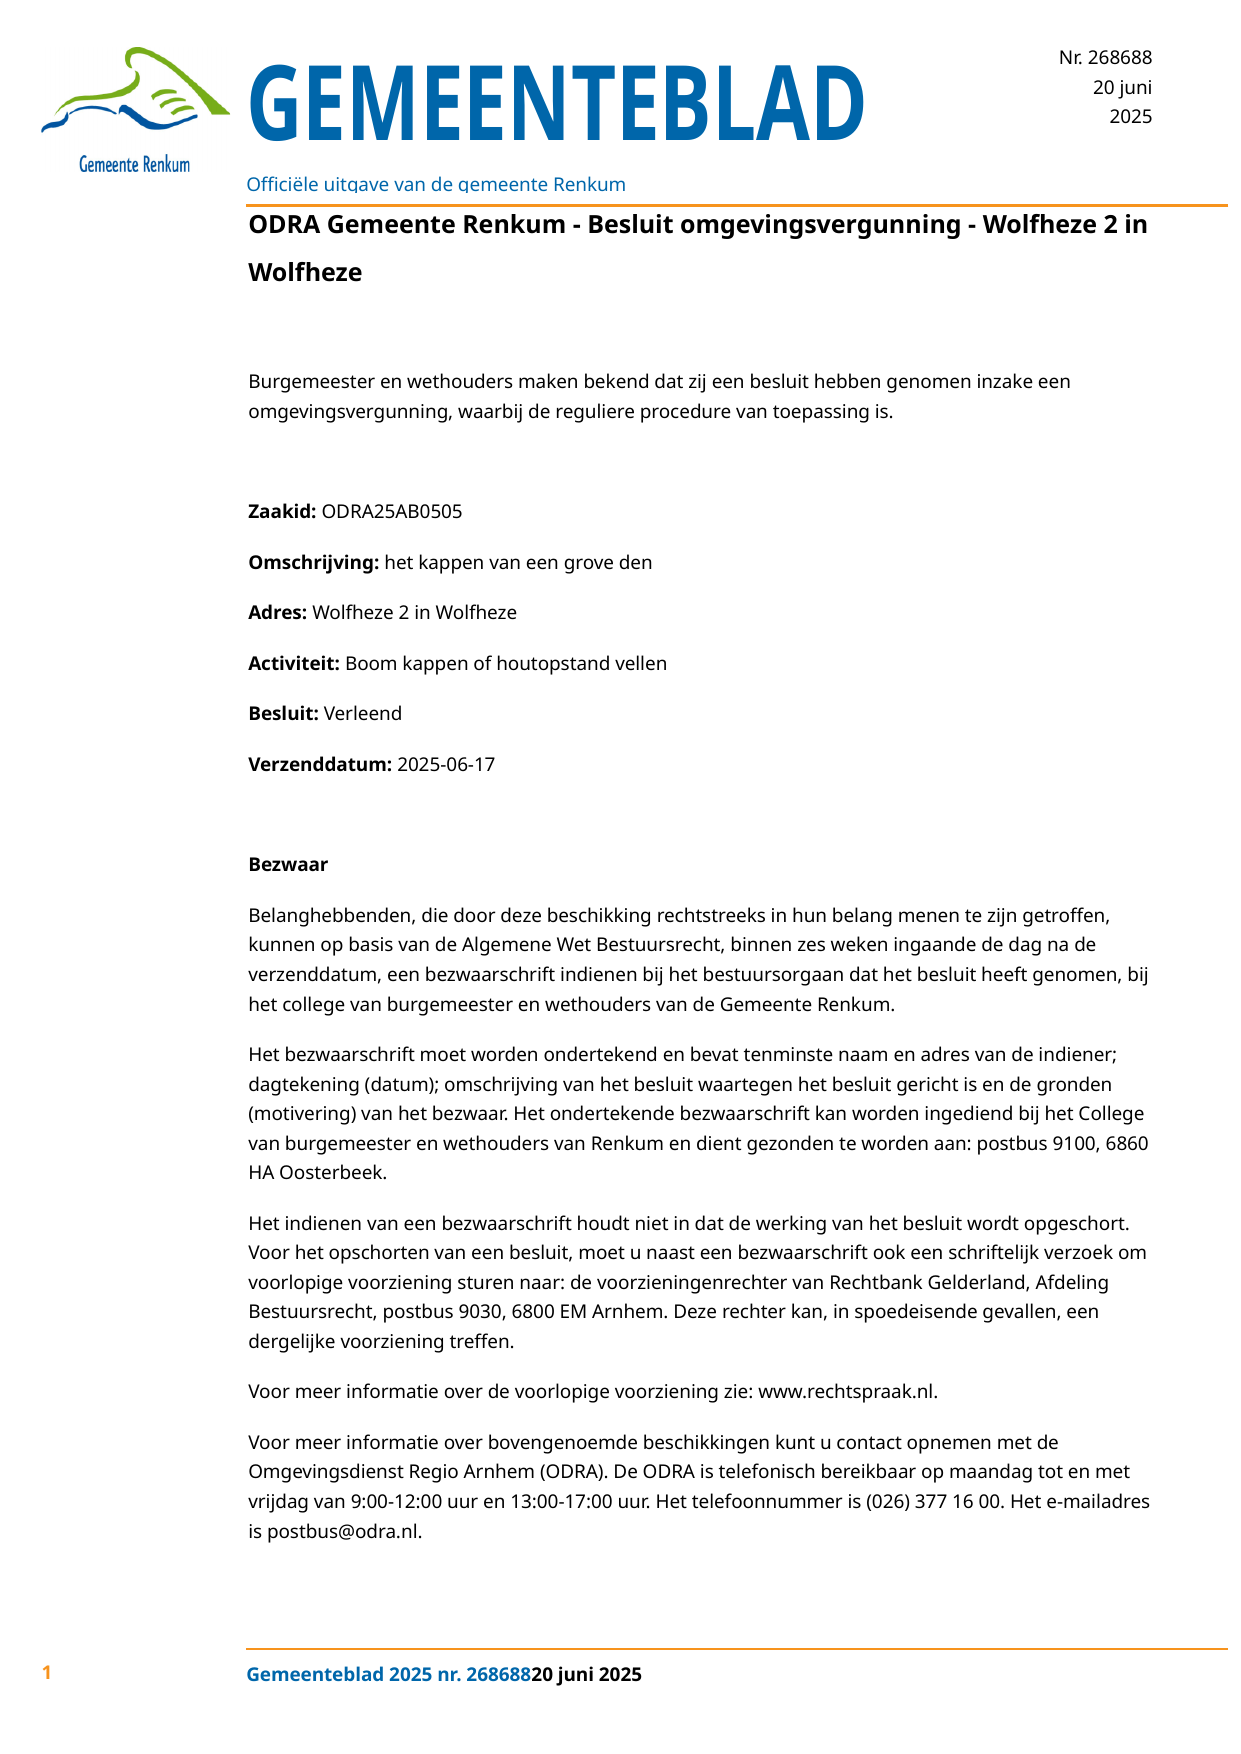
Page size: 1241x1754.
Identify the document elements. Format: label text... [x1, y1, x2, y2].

text Verzenddatum: 2025-06-17 [248, 751, 1152, 777]
text Voor meer informatie over bovengenoemde beschikkingen kunt u contact opnemen met de Omgevingsdienst Regio Arnhem (ODRA). De ODRA is telefonisch bereikbaar op maandag tot en met vrijdag van 9:00-12:00 uur en 13:00-17:00 uur. Het telefoonnummer is (026) 377 16 00. Het e-mailadres is postbus@odra.nl. [248, 1429, 1152, 1544]
text Burgemeester en wethouders maken bekend dat zij een besluit hebben genomen inzake een omgevingsvergunning, waarbij de reguliere procedure van toepassing is. [248, 368, 1152, 424]
text Belanghebbenden, die door deze beschikking rechtstreeks in hun belang menen te zijn getroffen, kunnen op basis van de Algemene Wet Bestuursrecht, binnen zes weken ingaande de dag na de verzenddatum, een bezwaarschrift indienen bij het bestuursorgaan dat het besluit heeft genomen, bij het college van burgemeester en wethouders van de Gemeente Renkum. [248, 902, 1152, 1017]
text Het bezwaarschrift moet worden ondertekend en bevat tenminste naam en adres van de indiener; dagtekening (datum); omschrijving van het besluit waartegen het besluit gericht is en de gronden (motivering) van het bezwaar. Het ondertekende bezwaarschrift kan worden ingediend bij het College van burgemeester en wethouders van Renkum en dient gezonden te worden aan: postbus 9100, 6860 HA Oosterbeek. [248, 1041, 1152, 1185]
text Zaakid: ODRA25AB0505 [248, 499, 1152, 524]
text Omschrijving: het kappen van een grove den [248, 549, 1152, 575]
text Besluit: Verleend [248, 700, 1152, 726]
text Voor meer informatie over de voorlopige voorziening zie: www.rechtspraak.nl. [248, 1379, 1152, 1404]
picture [41, 47, 231, 172]
text ODRA Gemeente Renkum - Besluit omgevingsvergunning - Wolfheze 2 in Wolfheze [248, 207, 1152, 288]
text Adres: Wolfheze 2 in Wolfheze [248, 599, 1152, 625]
text Het indienen van een bezwaarschrift houdt niet in dat de werking van het besluit wordt opgeschort. Voor het opschorten van een besluit, moet u naast een bezwaarschrift ook een schriftelijk verzoek om voorlopige voorziening sturen naar: de voorzieningenrechter van Rechtbank Gelderland, Afdeling Bestuursrecht, postbus 9030, 6800 EM Arnhem. Deze rechter kan, in spoedeisende gevallen, een dergelijke voorziening treffen. [248, 1210, 1152, 1354]
text Bezwaar [248, 852, 1152, 877]
text Activiteit: Boom kappen of houtopstand vellen [248, 650, 1152, 676]
